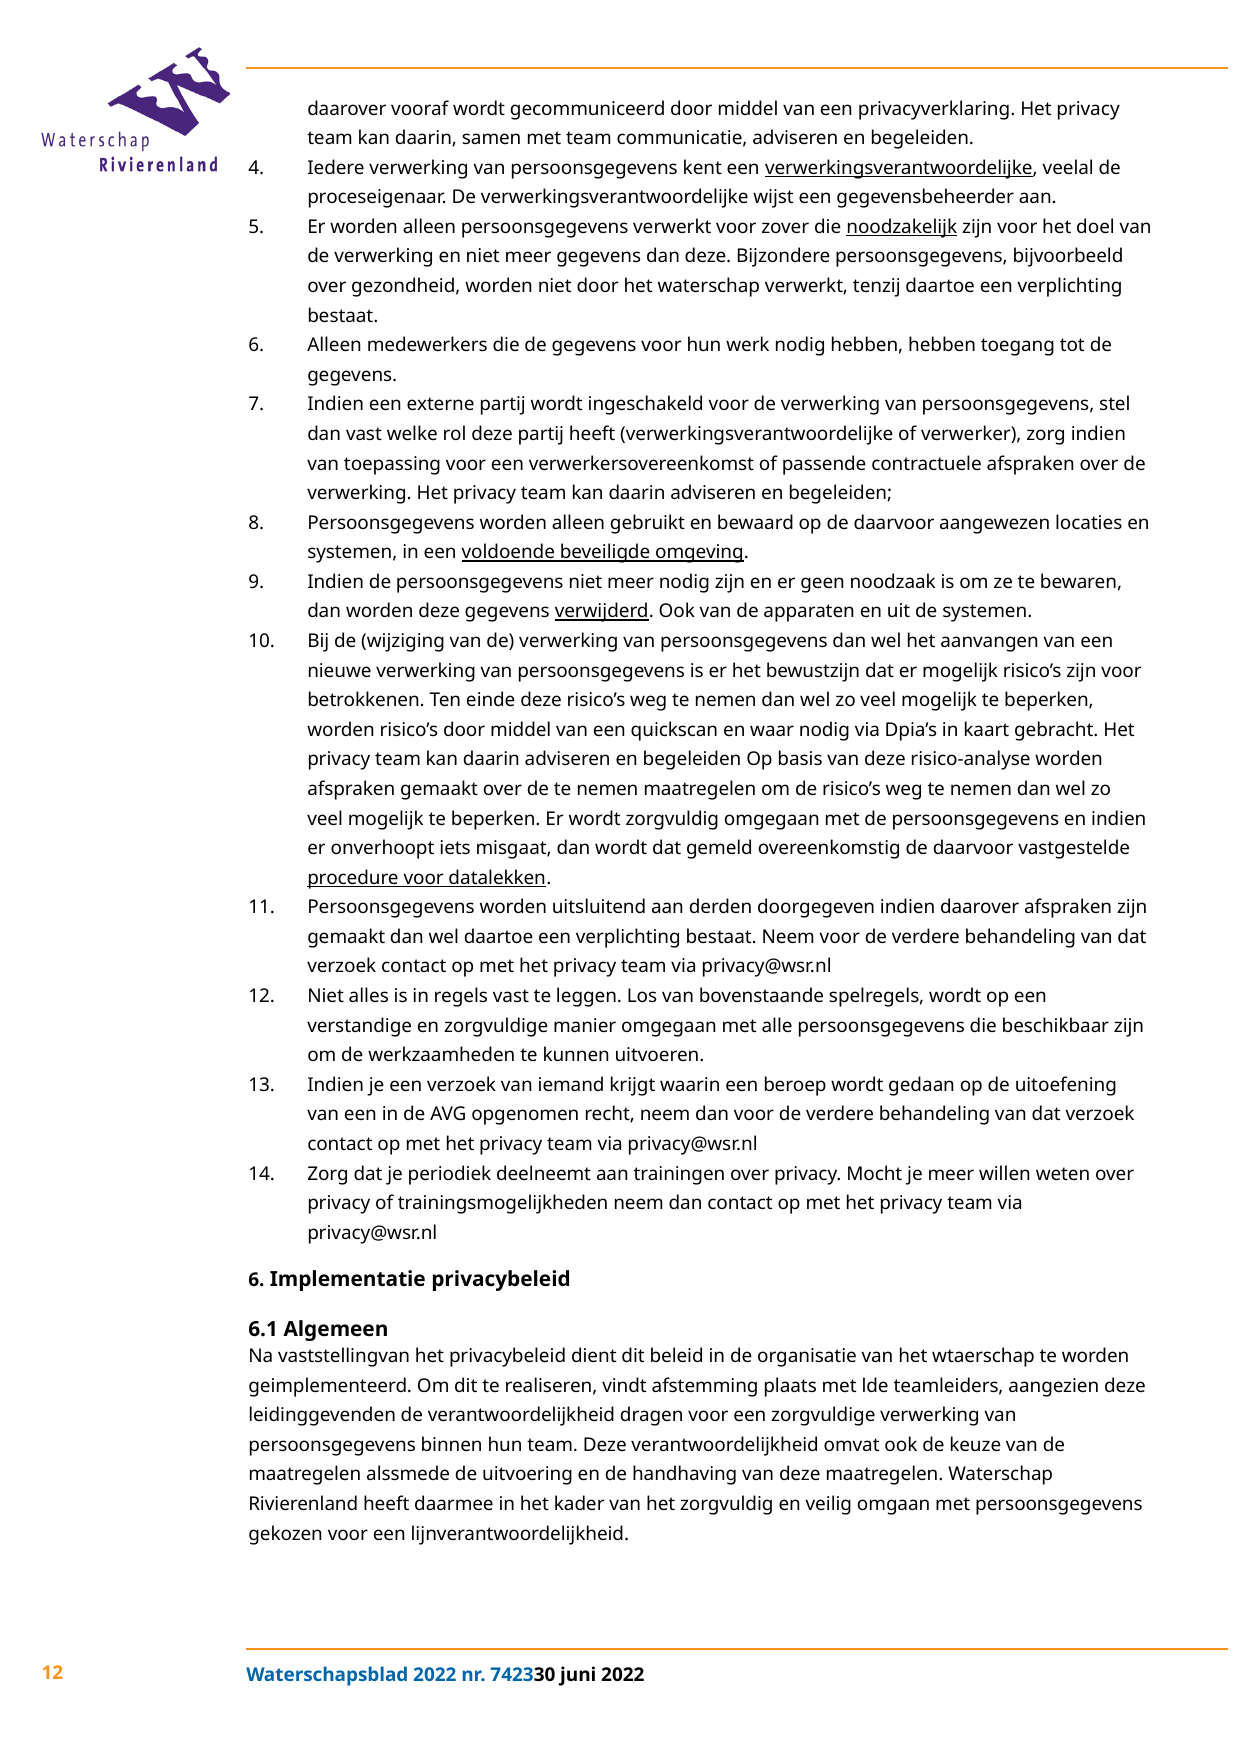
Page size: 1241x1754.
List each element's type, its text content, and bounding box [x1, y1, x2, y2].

list Indien je een verzoek van iemand krijgt waarin een beroep wordt gedaan op de uitoefening van een in de AVG opgenomen recht, neem dan voor de verdere behandeling van dat verzoek contact op met het privacy team via privacy@wsr.nl [248, 1071, 1152, 1156]
list Persoonsgegevens worden alleen gebruikt en bewaard op de daarvoor aangewezen locaties en systemen, in een voldoende beveiligde omgeving. [248, 509, 1152, 564]
list Persoonsgegevens worden uitsluitend aan derden doorgegeven indien daarover afspraken zijn gemaakt dan wel daartoe een verplichting bestaat. Neem voor de verdere behandeling van dat verzoek contact op met het privacy team via privacy@wsr.nl [248, 893, 1152, 978]
list Niet alles is in regels vast te leggen. Los van bovenstaande spelregels, wordt op een verstandige en zorgvuldige manier omgegaan met alle persoonsgegevens die beschikbaar zijn om de werkzaamheden te kunnen uitvoeren. [248, 982, 1152, 1067]
list Indien een externe partij wordt ingeschakeld voor de verwerking van persoonsgegevens, stel dan vast welke rol deze partij heeft (verwerkingsverantwoordelijke of verwerker), zorg indien van toepassing voor een verwerkersovereenkomst of passende contractuele afspraken over de verwerking. Het privacy team kan daarin adviseren en begeleiden; [248, 391, 1152, 505]
text Na vaststellingvan het privacybeleid dient dit beleid in de organisatie van het wtaerschap te worden geimplementeerd. Om dit te realiseren, vindt afstemming plaats met lde teamleiders, aangezien deze leidinggevenden de verantwoordelijkheid dragen voor een zorgvuldige verwerking van persoonsgegevens binnen hun team. Deze verantwoordelijkheid omvat ook de keuze van de maatregelen alssmede de uitvoering en de handhaving van deze maatregelen. Waterschap Rivierenland heeft daarmee in het kader van het zorgvuldig en veilig omgaan met persoonsgegevens gekozen voor een lijnverantwoordelijkheid. [248, 1342, 1152, 1546]
list Iedere verwerking van persoonsgegevens kent een verwerkingsverantwoordelijke, veelal de proceseigenaar. De verwerkingsverantwoordelijke wijst een gegevensbeheerder aan. [248, 154, 1152, 209]
list daarover vooraf wordt gecommuniceerd door middel van een privacyverklaring. Het privacy team kan daarin, samen met team communicatie, adviseren en begeleiden. [248, 95, 1152, 150]
list Indien de persoonsgegevens niet meer nodig zijn en er geen noodzaak is om ze te bewaren, dan worden deze gegevens verwijderd. Ook van de apparaten en uit de systemen. [248, 568, 1152, 623]
text 6. Implementatie privacybeleid [248, 1264, 1152, 1293]
text 6.1 Algemeen [248, 1314, 1152, 1342]
list Er worden alleen persoonsgegevens verwerkt voor zover die noodzakelijk zijn voor het doel van de verwerking en niet meer gegevens dan deze. Bijzondere persoonsgegevens, bijvoorbeeld over gezondheid, worden niet door het waterschap verwerkt, tenzij daartoe een verplichting bestaat. [248, 213, 1152, 328]
picture [41, 47, 231, 172]
list Bij de (wijziging van de) verwerking van persoonsgegevens dan wel het aanvangen van een nieuwe verwerking van persoonsgegevens is er het bewustzijn dat er mogelijk risico’s zijn voor betrokkenen. Ten einde deze risico’s weg te nemen dan wel zo veel mogelijk te beperken, worden risico’s door middel van een quickscan en waar nodig via Dpia’s in kaart gebracht. Het privacy team kan daarin adviseren en begeleiden Op basis van deze risico-analyse worden afspraken gemaakt over de te nemen maatregelen om de risico’s weg te nemen dan wel zo veel mogelijk te beperken. Er wordt zorgvuldig omgegaan met de persoonsgegevens en indien er onverhoopt iets misgaat, dan wordt dat gemeld overeenkomstig de daarvoor vastgestelde procedure voor datalekken. [248, 627, 1152, 890]
list Zorg dat je periodiek deelneemt aan trainingen over privacy. Mocht je meer willen weten over privacy of trainingsmogelijkheden neem dan contact op met het privacy team via privacy@wsr.nl [248, 1160, 1152, 1245]
list Alleen medewerkers die de gegevens voor hun werk nodig hebben, hebben toegang tot de gegevens. [248, 331, 1152, 387]
